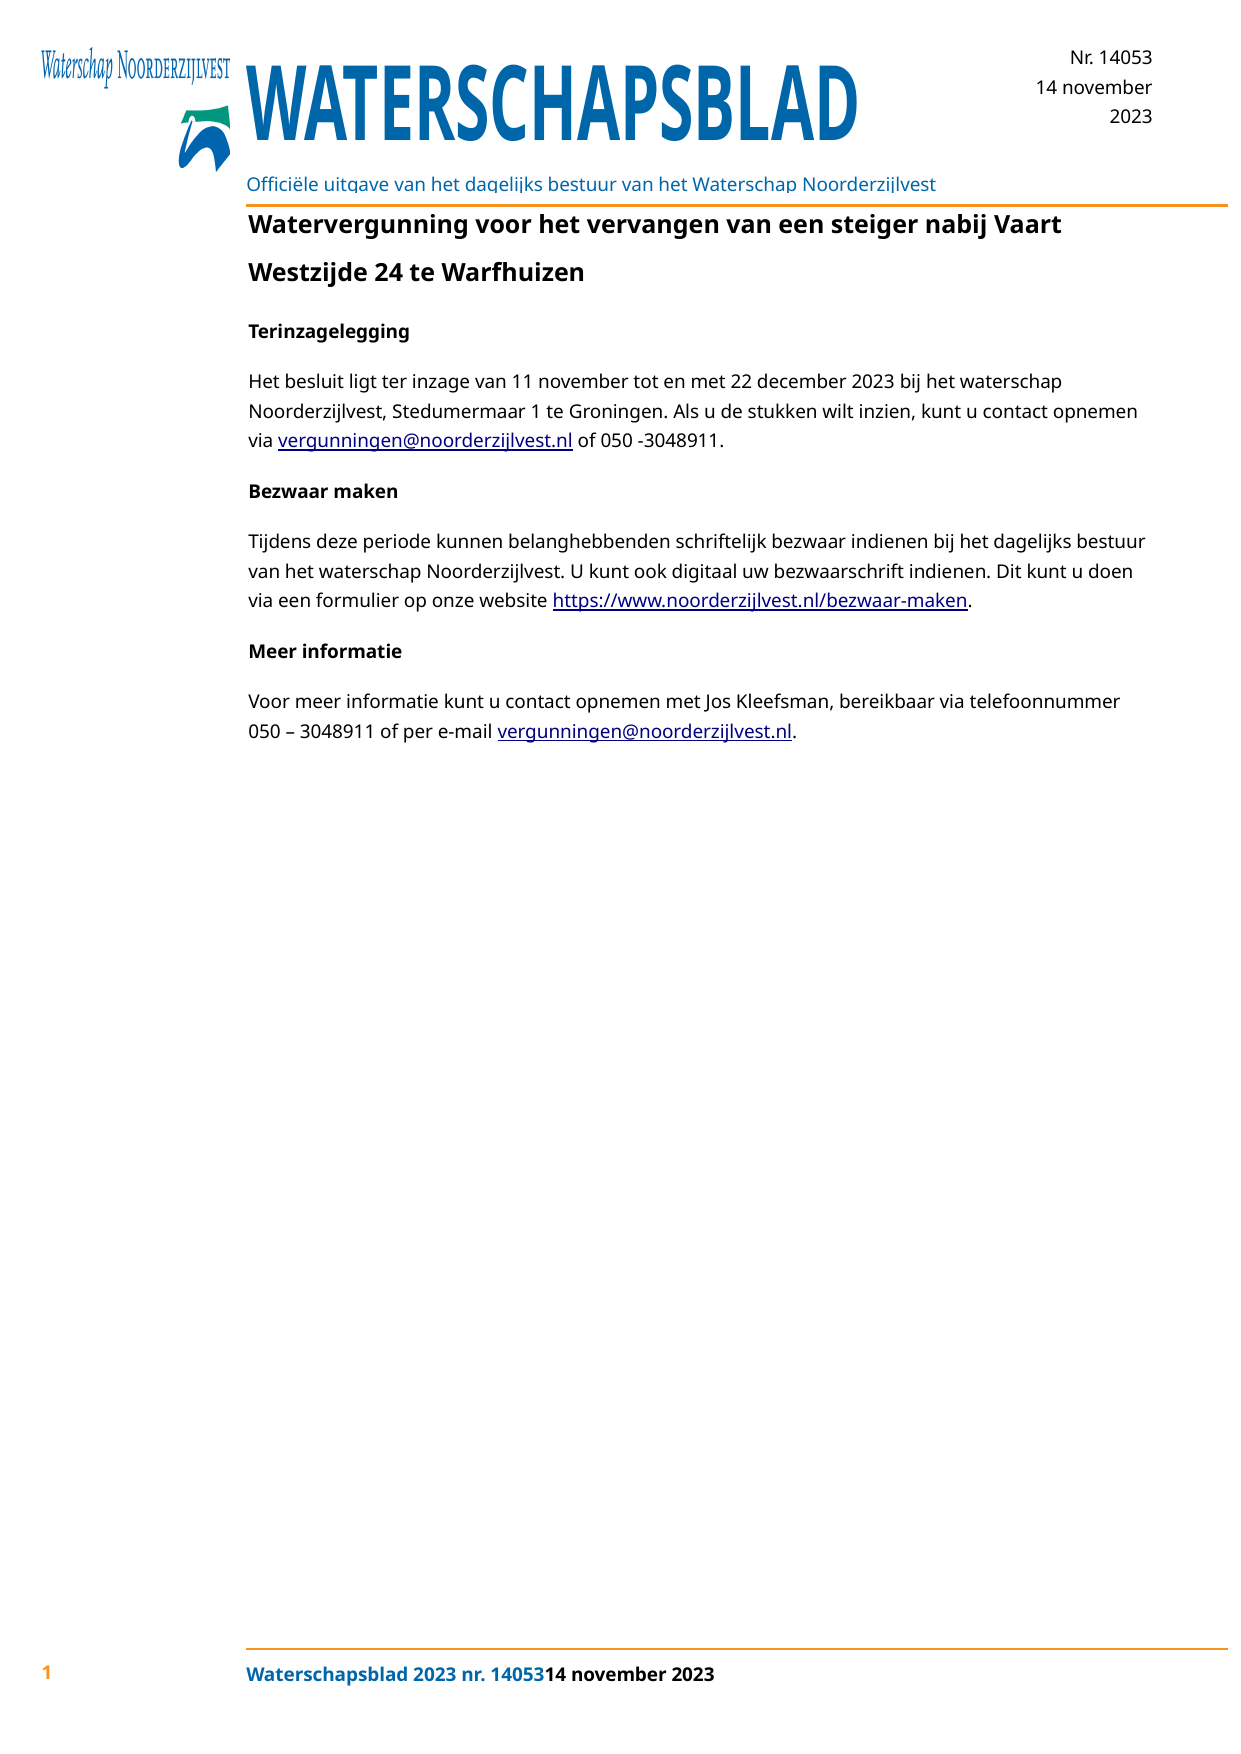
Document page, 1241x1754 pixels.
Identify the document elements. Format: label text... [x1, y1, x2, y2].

text Terinzagelegging [248, 318, 1152, 344]
text Het besluit ligt ter inzage van 11 november tot en met 22 december 2023 bij het waterschap Noorderzijlvest, Stedumermaar 1 te Groningen. Als u de stukken wilt inzien, kunt u contact opnemen via vergunningen@noorderzijlvest.nl of 050 -3048911. [248, 368, 1152, 453]
picture [41, 47, 231, 172]
text Tijdens deze periode kunnen belanghebbenden schriftelijk bezwaar indienen bij het dagelijks bestuur van het waterschap Noorderzijlvest. U kunt ook digitaal uw bezwaarschrift indienen. Dit kunt u doen via een formulier op onze website https://www.noorderzijlvest.nl/bezwaar-maken. [248, 528, 1152, 613]
text Voor meer informatie kunt u contact opnemen met Jos Kleefsman, bereikbaar via telefoonnummer 050 – 3048911 of per e-mail vergunningen@noorderzijlvest.nl. [248, 688, 1152, 744]
text Watervergunning voor het vervangen van een steiger nabij Vaart Westzijde 24 te Warfhuizen [248, 207, 1152, 288]
text Meer informatie [248, 638, 1152, 664]
text Bezwaar maken [248, 478, 1152, 504]
